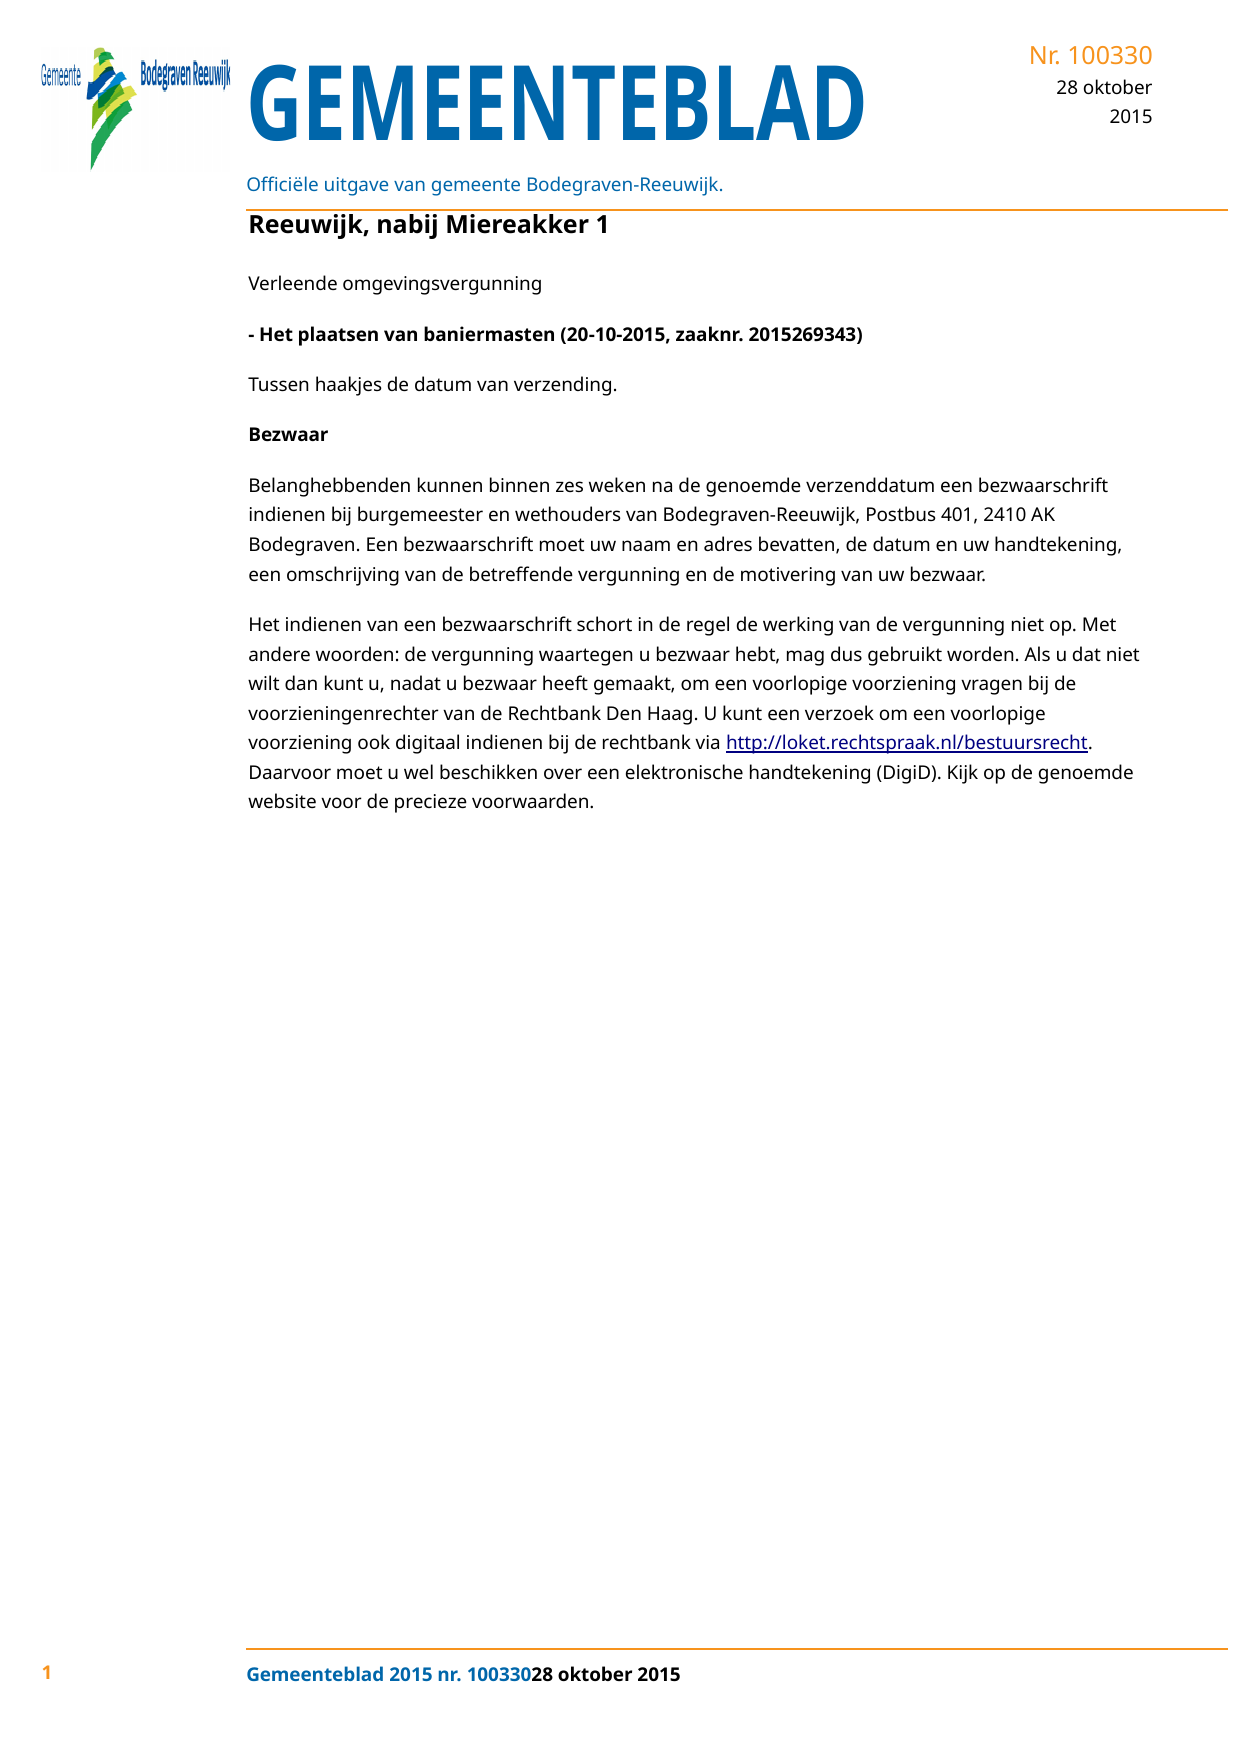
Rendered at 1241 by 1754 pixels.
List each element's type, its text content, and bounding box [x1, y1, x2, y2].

text Het indienen van een bezwaarschrift schort in de regel de werking van de vergunning niet op. Met andere woorden: de vergunning waartegen u bezwaar hebt, mag dus gebruikt worden. Als u dat niet wilt dan kunt u, nadat u bezwaar heeft gemaakt, om een voorlopige voorziening vragen bij de voorzieningenrechter van de Rechtbank Den Haag. U kunt een verzoek om een voorlopige voorziening ook digitaal indienen bij de rechtbank via http://loket.rechtspraak.nl/bestuursrecht. Daarvoor moet u wel beschikken over een elektronische handtekening (DigiD). Kijk op de genoemde website voor de precieze voorwaarden. [248, 611, 1152, 814]
text - Het plaatsen van baniermasten (20‑10‑2015, zaaknr. 2015269343) [248, 321, 1152, 346]
picture [41, 47, 231, 172]
text Verleende omgevingsvergunning [248, 270, 1152, 296]
text Tussen haakjes de datum van verzending. [248, 371, 1152, 397]
text Reeuwijk, nabij Miereakker 1 [248, 211, 1152, 241]
text Belanghebbenden kunnen binnen zes weken na de genoemde verzenddatum een bezwaarschrift indienen bij burgemeester en wethouders van Bodegraven-Reeuwijk, Postbus 401, 2410 AK Bodegraven. Een bezwaarschrift moet uw naam en adres bevatten, de datum en uw handtekening, een omschrijving van de betreffende vergunning en de motivering van uw bezwaar. [248, 472, 1152, 586]
text Bezwaar [248, 422, 1152, 447]
